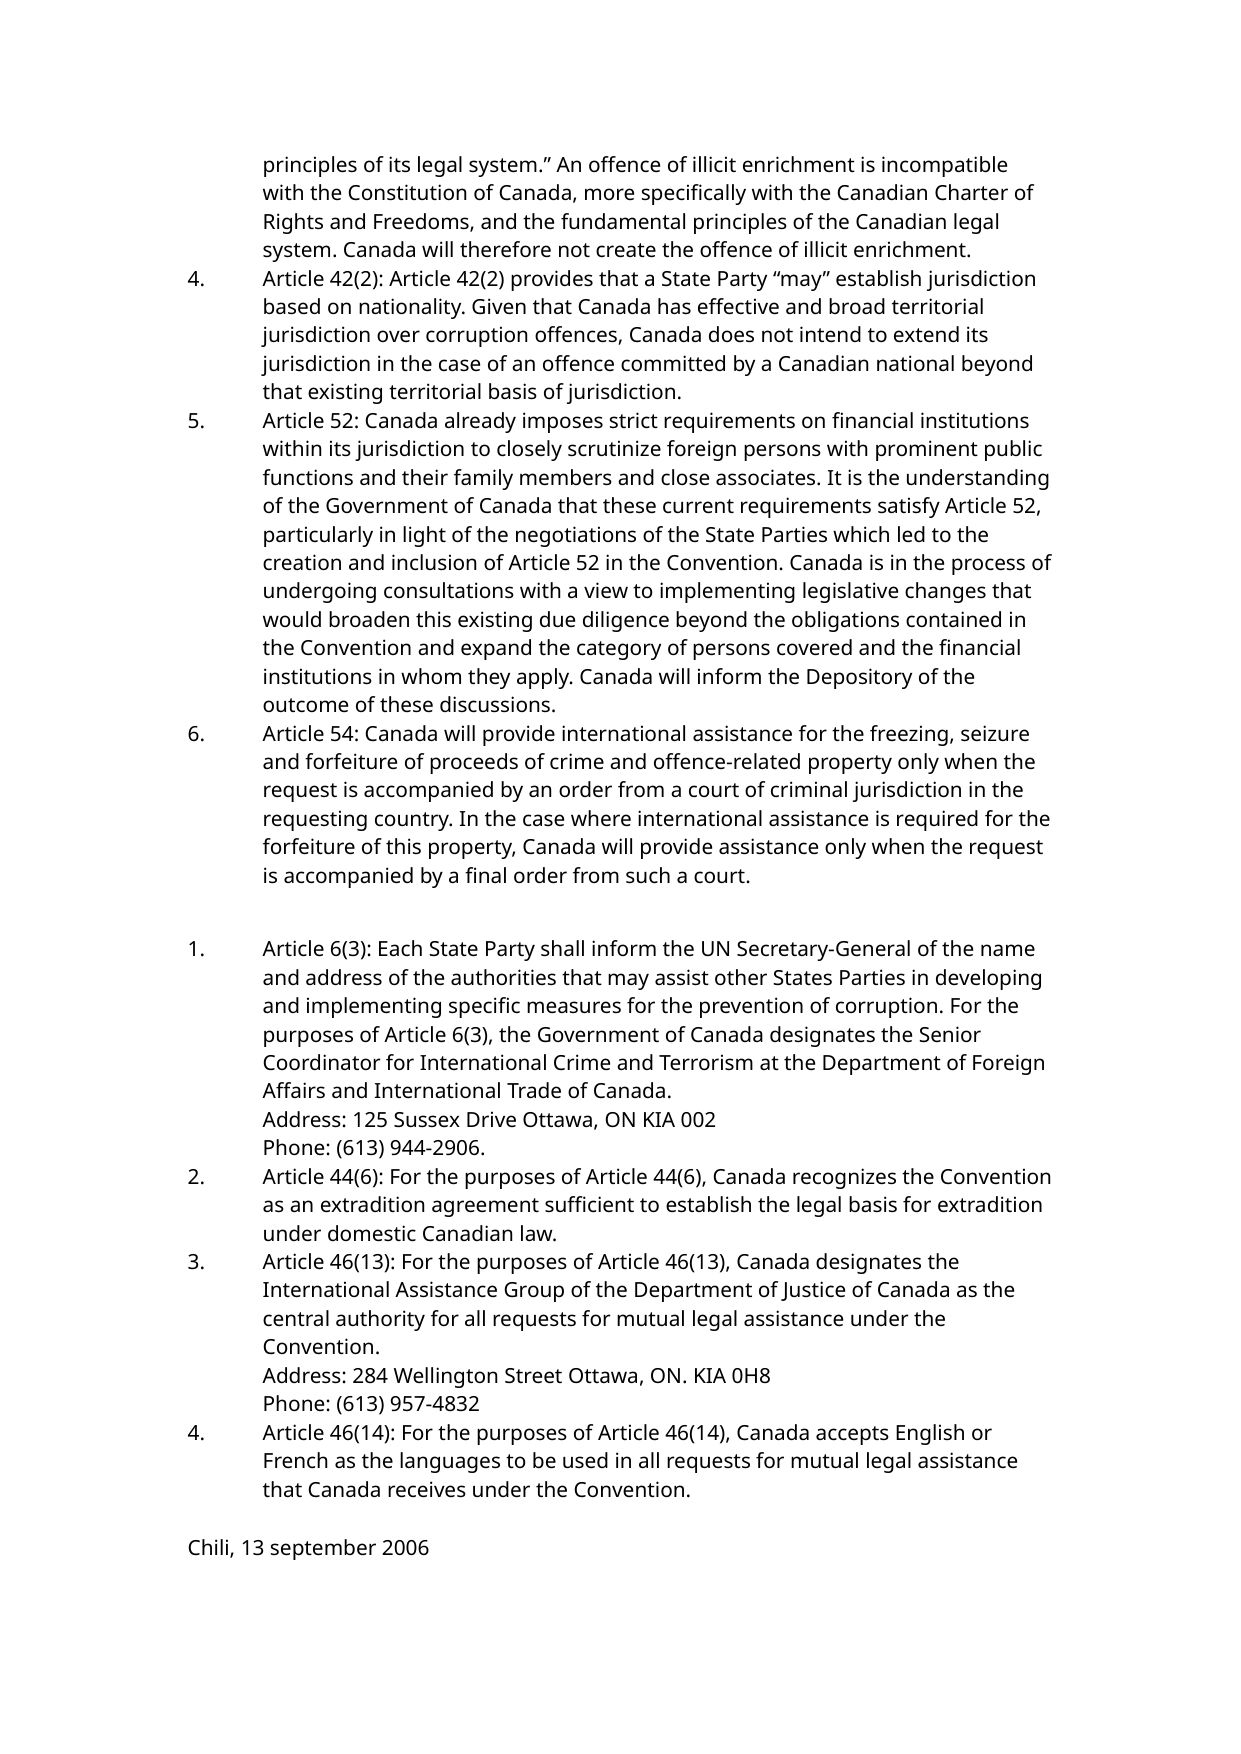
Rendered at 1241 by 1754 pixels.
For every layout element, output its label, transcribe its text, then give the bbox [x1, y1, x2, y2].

list Article 46(13): For the purposes of Article 46(13), Canada designates the International Assistance Group of the Department of Justice of Canada as the central authority for all requests for mutual legal assistance under the Convention. [187, 1247, 1053, 1361]
list Article 42(2): Article 42(2) provides that a State Party “may” establish jurisdiction based on nationality. Given that Canada has effective and broad territorial jurisdiction over corruption offences, Canada does not intend to extend its jurisdiction in the case of an offence committed by a Canadian national beyond that existing territorial basis of jurisdiction. [187, 264, 1053, 406]
list Address: 125 Sussex Drive Ottawa, ON KIA 002 [187, 1105, 1053, 1133]
list Article 54: Canada will provide international assistance for the freezing, seizure and forfeiture of proceeds of crime and offence-related property only when the request is accompanied by an order from a court of criminal jurisdiction in the requesting country. In the case where international assistance is required for the forfeiture of this property, Canada will provide assistance only when the request is accompanied by a final order from such a court. [187, 719, 1053, 889]
list Phone: (613) 944-2906. [187, 1133, 1053, 1162]
list principles of its legal system.” An offence of illicit enrichment is incompatible with the Constitution of Canada, more specifically with the Canadian Charter of Rights and Freedoms, and the fundamental principles of the Canadian legal system. Canada will therefore not create the offence of illicit enrichment. [187, 150, 1053, 264]
text Chili, 13 september 2006 [187, 1533, 1053, 1562]
list Article 52: Canada already imposes strict requirements on financial institutions within its jurisdiction to closely scrutinize foreign persons with prominent public functions and their family members and close associates. It is the understanding of the Government of Canada that these current requirements satisfy Article 52, particularly in light of the negotiations of the State Parties which led to the creation and inclusion of Article 52 in the Convention. Canada is in the process of undergoing consultations with a view to implementing legislative changes that would broaden this existing due diligence beyond the obligations contained in the Convention and expand the category of persons covered and the financial institutions in whom they apply. Canada will inform the Depository of the outcome of these discussions. [187, 406, 1053, 719]
list Address: 284 Wellington Street Ottawa, ON. KIA 0H8 [187, 1361, 1053, 1389]
list Article 46(14): For the purposes of Article 46(14), Canada accepts English or French as the languages to be used in all requests for mutual legal assistance that Canada receives under the Convention. [187, 1418, 1053, 1503]
list Article 44(6): For the purposes of Article 44(6), Canada recognizes the Convention as an extradition agreement sufficient to establish the legal basis for extradition under domestic Canadian law. [187, 1162, 1053, 1247]
list Phone: (613) 957-4832 [187, 1389, 1053, 1418]
list Article 6(3): Each State Party shall inform the UN Secretary-General of the name and address of the authorities that may assist other States Parties in developing and implementing specific measures for the prevention of corruption. For the purposes of Article 6(3), the Government of Canada designates the Senior Coordinator for International Crime and Terrorism at the Department of Foreign Affairs and International Trade of Canada. [187, 934, 1053, 1105]
